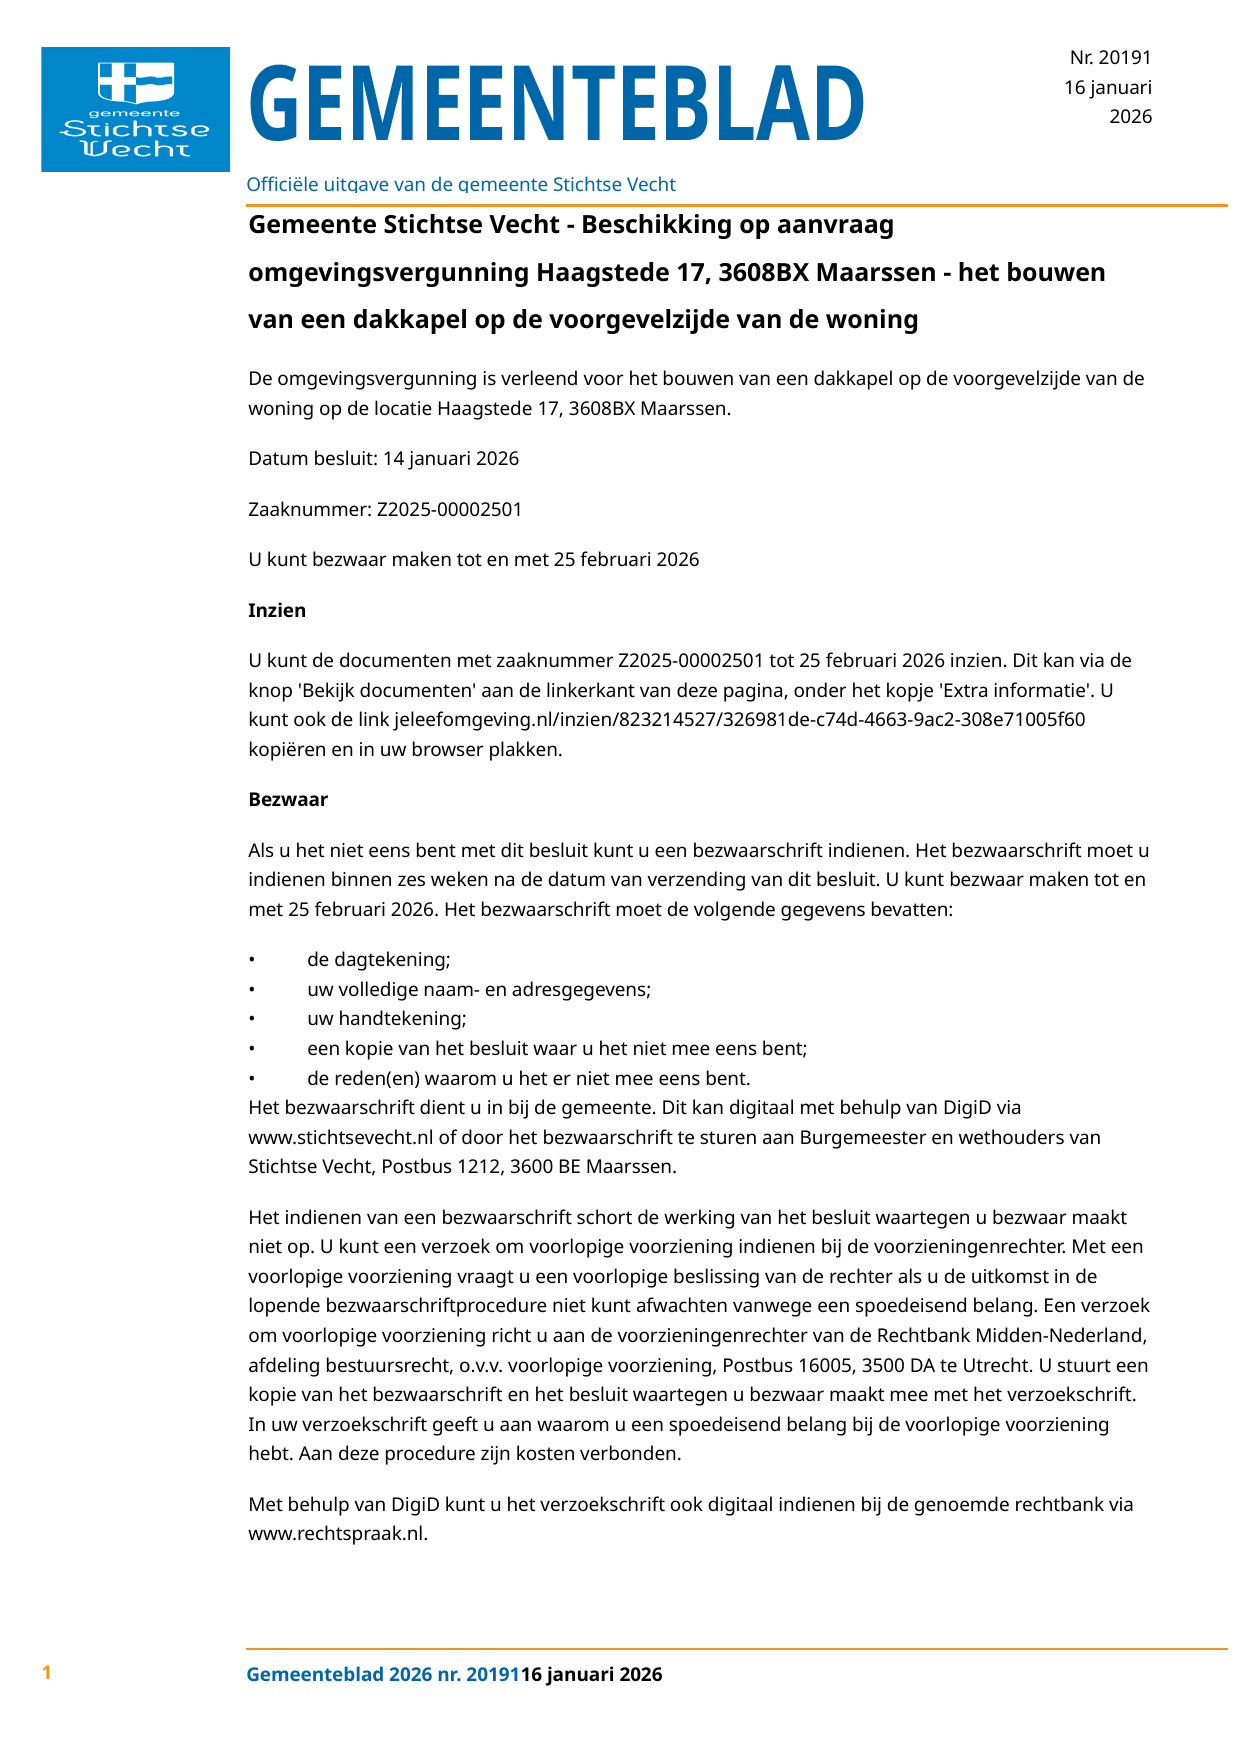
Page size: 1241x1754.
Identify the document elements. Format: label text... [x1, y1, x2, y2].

text Als u het niet eens bent met dit besluit kunt u een bezwaarschrift indienen. Het bezwaarschrift moet u indienen binnen zes weken na de datum van verzending van dit besluit. U kunt bezwaar maken tot en met 25 februari 2026. Het bezwaarschrift moet de volgende gegevens bevatten: [248, 837, 1152, 922]
text De omgevingsvergunning is verleend voor het bouwen van een dakkapel op de voorgevelzijde van de woning op de locatie Haagstede 17, 3608BX Maarssen. [248, 366, 1152, 421]
text Met behulp van DigiD kunt u het verzoekschrift ook digitaal indienen bij de genoemde rechtbank via www.rechtspraak.nl. [248, 1491, 1152, 1546]
text Inzien [248, 597, 1152, 622]
list uw volledige naam- en adresgegevens; [248, 976, 1152, 1002]
list een kopie van het besluit waar u het niet mee eens bent; [248, 1035, 1152, 1061]
text Zaaknummer: Z2025-00002501 [248, 496, 1152, 522]
text U kunt bezwaar maken tot en met 25 februari 2026 [248, 546, 1152, 572]
list uw handtekening; [248, 1006, 1152, 1031]
text Datum besluit: 14 januari 2026 [248, 446, 1152, 471]
picture [137, 63, 174, 103]
list de dagtekening; [248, 946, 1152, 972]
text Gemeente Stichtse Vecht - Beschikking op aanvraag omgevingsvergunning Haagstede 17, 3608BX Maarssen - het bouwen van een dakkapel op de voorgevelzijde van de woning [248, 207, 1152, 336]
text Bezwaar [248, 786, 1152, 812]
text Het indienen van een bezwaarschrift schort de werking van het besluit waartegen u bezwaar maakt niet op. U kunt een verzoek om voorlopige voorziening indienen bij de voorzieningenrechter. Met een voorlopige voorziening vraagt u een voorlopige beslissing van de rechter als u de uitkomst in de lopende bezwaarschriftprocedure niet kunt afwachten vanwege een spoedeisend belang. Een verzoek om voorlopige voorziening richt u aan de voorzieningenrechter van de Rechtbank Midden-Nederland, afdeling bestuursrecht, o.v.v. voorlopige voorziening, Postbus 16005, 3500 DA te Utrecht. U stuurt een kopie van het bezwaarschrift en het besluit waartegen u bezwaar maakt mee met het verzoekschrift. In uw verzoekschrift geeft u aan waarom u een spoedeisend belang bij de voorlopige voorziening hebt. Aan deze procedure zijn kosten verbonden. [248, 1204, 1152, 1466]
text Het bezwaarschrift dient u in bij de gemeente. Dit kan digitaal met behulp van DigiD via www.stichtsevecht.nl of door het bezwaarschrift te sturen aan Burgemeester en wethouders van Stichtse Vecht, Postbus 1212, 3600 BE Maarssen. [248, 1094, 1152, 1179]
list de reden(en) waarom u het er niet mee eens bent. [248, 1065, 1152, 1090]
picture [99, 63, 135, 101]
text U kunt de documenten met zaaknummer Z2025-00002501 tot 25 februari 2026 inzien. Dit kan via de knop 'Bekijk documenten' aan de linkerkant van deze pagina, onder het kopje 'Extra informatie'. U kunt ook de link jeleefomgeving.nl/inzien/823214527/326981de-c74d-4663-9ac2-308e71005f60 kopiëren en in uw browser plakken. [248, 647, 1152, 762]
